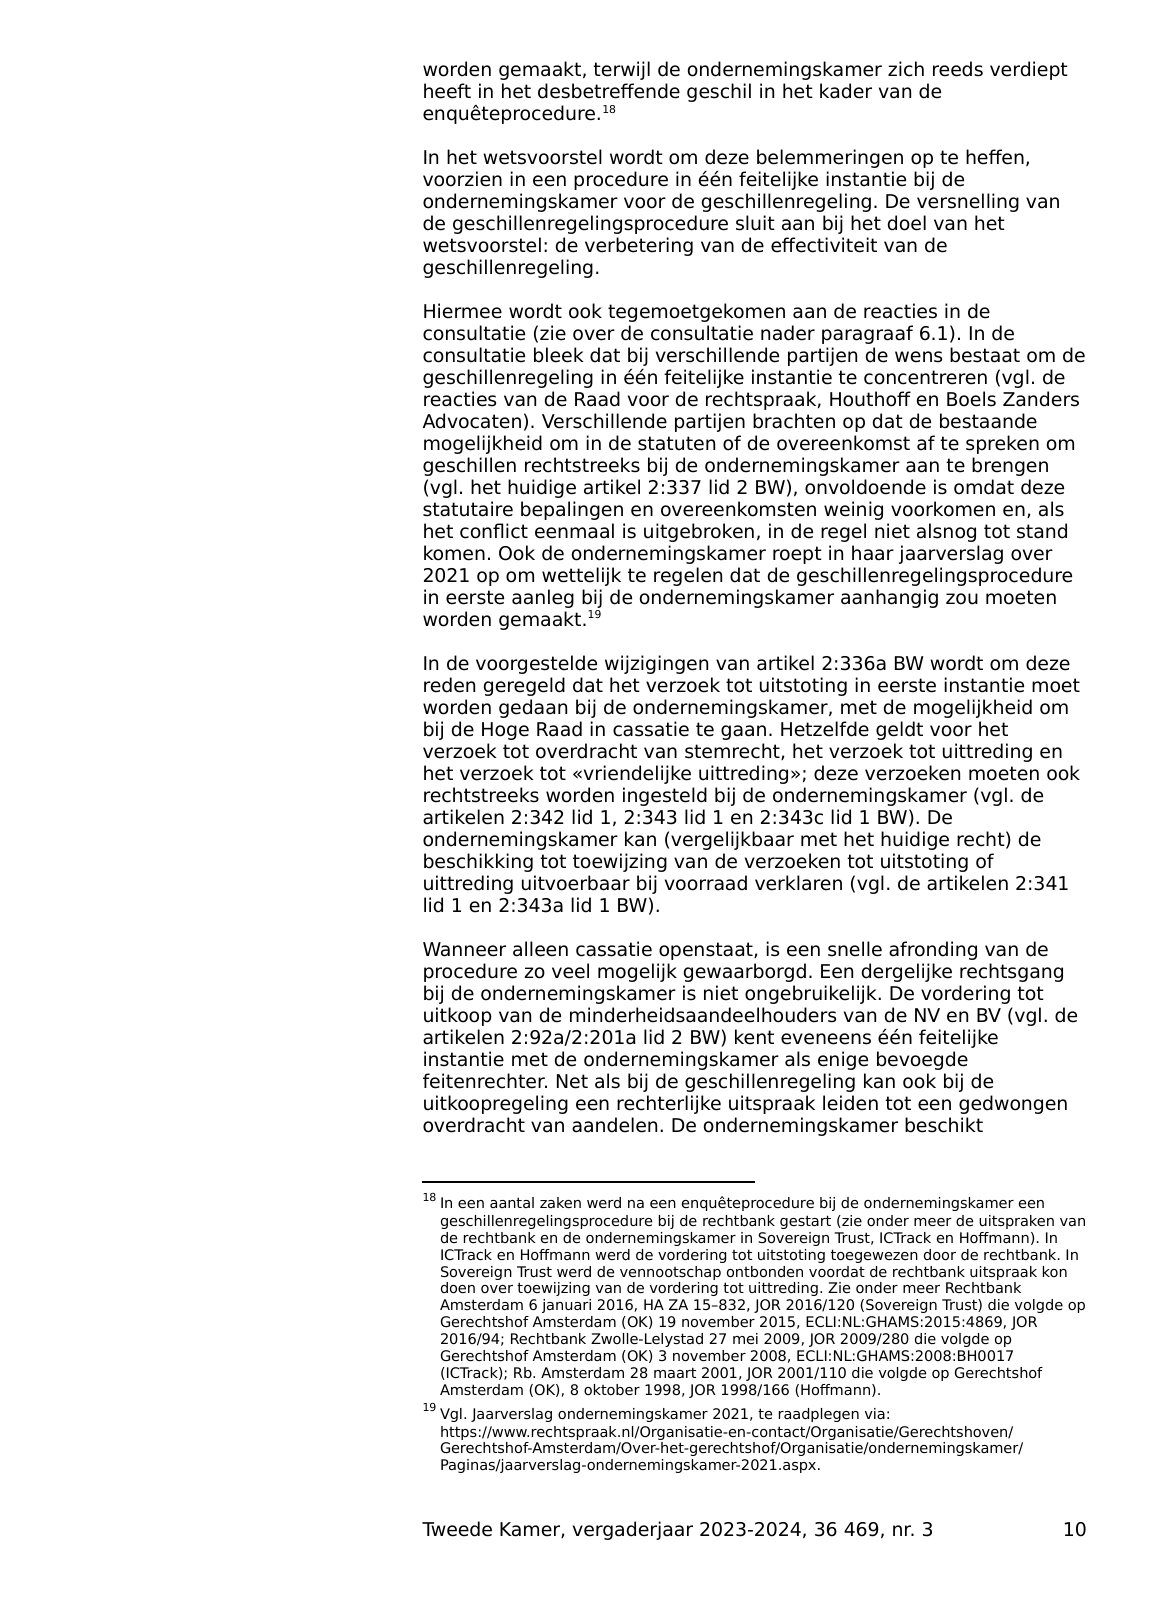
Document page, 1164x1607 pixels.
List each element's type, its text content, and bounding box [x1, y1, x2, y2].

text Wanneer alleen cassatie openstaat, is een snelle afronding van de procedure zo veel mogelijk gewaarborgd. Een dergelijke rechtsgang bij de ondernemingskamer is niet ongebruikelijk. De vordering tot uitkoop van de minderheidsaandeelhouders van de NV en BV (vgl. de artikelen 2:92a/2:201a lid 2 BW) kent eveneens één feitelijke instantie met de ondernemingskamer als enige bevoegde feitenrechter. Net als bij de geschillenregeling kan ook bij de uitkoopregeling een rechterlijke uitspraak leiden tot een gedwongen overdracht van aandelen. De ondernemingskamer beschikt [422, 939, 1087, 1137]
text In een aantal zaken werd na een enquêteprocedure bij de ondernemingskamer een geschillenregelingsprocedure bij de rechtbank gestart (zie onder meer de uitspraken van de rechtbank en de ondernemingskamer in Sovereign Trust, ICTrack en Hoffmann). In ICTrack en Hoffmann werd de vordering tot uitstoting toegewezen door de rechtbank. In Sovereign Trust werd de vennootschap ontbonden voordat de rechtbank uitspraak kon doen over toewijzing van de vordering tot uittreding. Zie onder meer Rechtbank Amsterdam 6 januari 2016, HA ZA 15–832, JOR 2016/120 (Sovereign Trust) die volgde op Gerechtshof Amsterdam (OK) 19 november 2015, ECLI:NL:GHAMS:2015:4869, JOR 2016/94; Rechtbank Zwolle-Lelystad 27 mei 2009, JOR 2009/280 die volgde op Gerechtshof Amsterdam (OK) 3 november 2008, ECLI:NL:GHAMS:2008:BH0017 (ICTrack); Rb. Amsterdam 28 maart 2001, JOR 2001/110 die volgde op Gerechtshof Amsterdam (OK), 8 oktober 1998, JOR 1998/166 (Hoffmann). [422, 1191, 1087, 1399]
text In het wetsvoorstel wordt om deze belemmeringen op te heffen, voorzien in een procedure in één feitelijke instantie bij de ondernemingskamer voor de geschillenregeling. De versnelling van de geschillenregelingsprocedure sluit aan bij het doel van het wetsvoorstel: de verbetering van de effectiviteit van de geschillenregeling. [422, 147, 1087, 279]
text In de voorgestelde wijzigingen van artikel 2:336a BW wordt om deze reden geregeld dat het verzoek tot uitstoting in eerste instantie moet worden gedaan bij de ondernemingskamer, met de mogelijkheid om bij de Hoge Raad in cassatie te gaan. Hetzelfde geldt voor het verzoek tot overdracht van stemrecht, het verzoek tot uittreding en het verzoek tot «vriendelijke uittreding»; deze verzoeken moeten ook rechtstreeks worden ingesteld bij de ondernemingskamer (vgl. de artikelen 2:342 lid 1, 2:343 lid 1 en 2:343c lid 1 BW). De ondernemingskamer kan (vergelijkbaar met het huidige recht) de beschikking tot toewijzing van de verzoeken tot uitstoting of uittreding uitvoerbaar bij voorraad verklaren (vgl. de artikelen 2:341 lid 1 en 2:343a lid 1 BW). [422, 653, 1087, 917]
text Vgl. Jaarverslag ondernemingskamer 2021, te raadplegen via: https://www.rechtspraak.nl/Organisatie-en-contact/Organisatie/Gerechtshoven/Gerechtshof-Amsterdam/Over-het-gerechtshof/Organisatie/ondernemingskamer/Paginas/jaarverslag-ondernemingskamer-2021.aspx. [422, 1402, 1087, 1474]
text Hiermee wordt ook tegemoetgekomen aan de reacties in de consultatie (zie over de consultatie nader paragraaf 6.1). In de consultatie bleek dat bij verschillende partijen de wens bestaat om de geschillenregeling in één feitelijke instantie te concentreren (vgl. de reacties van de Raad voor de rechtspraak, Houthoff en Boels Zanders Advocaten). Verschillende partijen brachten op dat de bestaande mogelijkheid om in de statuten of de overeenkomst af te spreken om geschillen rechtstreeks bij de ondernemingskamer aan te brengen (vgl. het huidige artikel 2:337 lid 2 BW), onvoldoende is omdat deze statutaire bepalingen en overeenkomsten weinig voorkomen en, als het conflict eenmaal is uitgebroken, in de regel niet alsnog tot stand komen. Ook de ondernemingskamer roept in haar jaarverslag over 2021 op om wettelijk te regelen dat de geschillenregelingsprocedure in eerste aanleg bij de ondernemingskamer aanhangig zou moeten worden gemaakt. [422, 301, 1087, 631]
text worden gemaakt, terwijl de ondernemingskamer zich reeds verdiept heeft in het desbetreffende geschil in het kader van de enquêteprocedure. [422, 59, 1087, 125]
